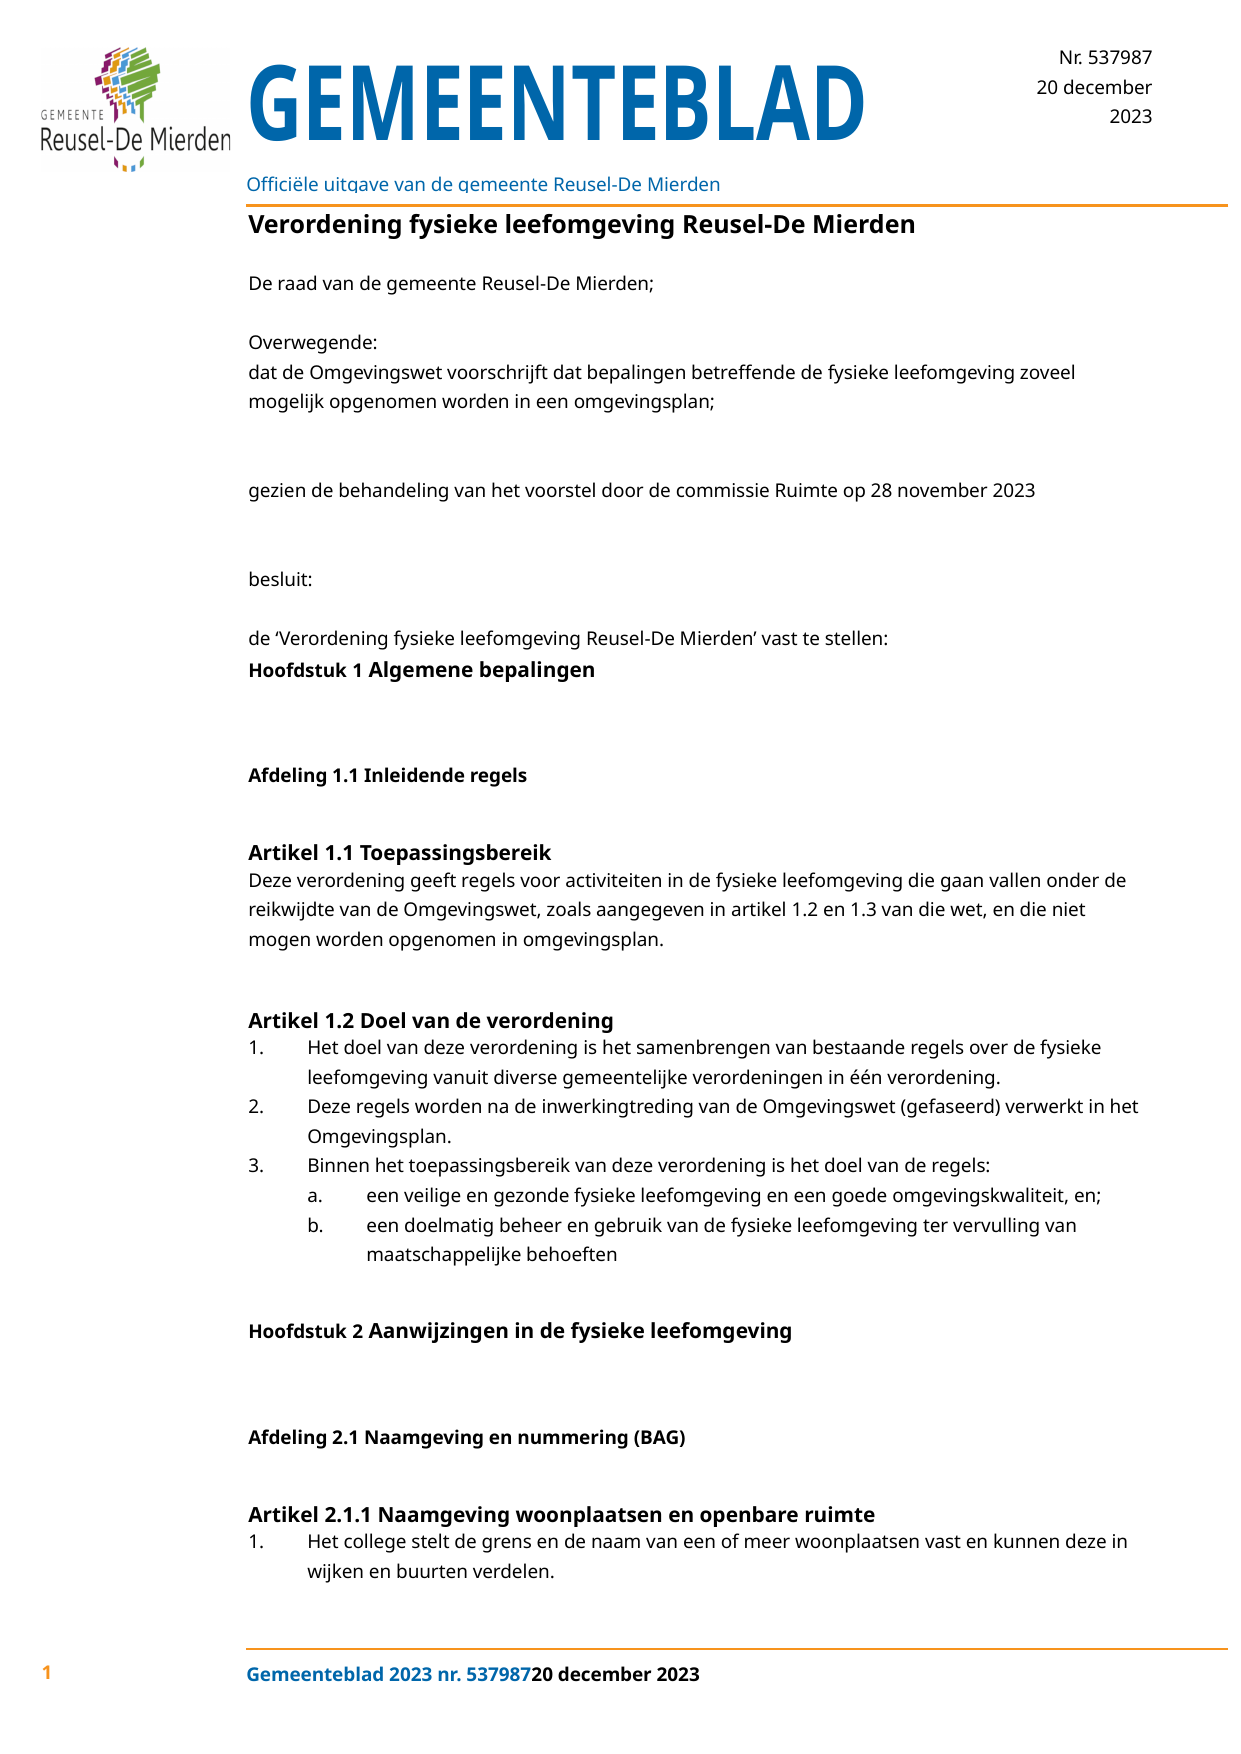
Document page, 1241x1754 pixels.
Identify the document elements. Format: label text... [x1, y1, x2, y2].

text Artikel 2.1.1 Naamgeving woonplaatsen en openbare ruimte [248, 1500, 1152, 1528]
list Het doel van deze verordening is het samenbrengen van bestaande regels over de fysieke leefomgeving vanuit diverse gemeentelijke verordeningen in één verordening. [248, 1034, 1152, 1090]
list een veilige en gezonde fysieke leefomgeving en een goede omgevingskwaliteit, en; [307, 1182, 1152, 1208]
text Overwegende: [248, 329, 1152, 355]
text Afdeling 2.1 Naamgeving en nummering (BAG) [248, 1424, 1152, 1450]
text Artikel 1.2 Doel van de verordening [248, 1006, 1152, 1034]
list een doelmatig beheer en gebruik van de fysieke leefomgeving ter vervulling van maatschappelijke behoeften [307, 1212, 1152, 1267]
text Artikel 1.1 Toepassingsbereik [248, 838, 1152, 867]
picture [41, 47, 231, 172]
text De raad van de gemeente Reusel-De Mierden; [248, 270, 1152, 296]
list Binnen het toepassingsbereik van deze verordening is het doel van de regels: [248, 1153, 1152, 1178]
text de ‘Verordening fysieke leefomgeving Reusel-De Mierden’ vast te stellen: [248, 625, 1152, 651]
list Het college stelt de grens en de naam van een of meer woonplaatsen vast en kunnen deze in wijken en buurten verdelen. [248, 1528, 1152, 1584]
text Afdeling 1.1 Inleidende regels [248, 762, 1152, 788]
text Hoofdstuk 1 Algemene bepalingen [248, 655, 1152, 683]
text Hoofdstuk 2 Aanwijzingen in de fysieke leefomgeving [248, 1317, 1152, 1345]
text Verordening fysieke leefomgeving Reusel-De Mierden [248, 207, 1152, 241]
text gezien de behandeling van het voorstel door de commissie Ruimte op 28 november 2023 [248, 477, 1152, 503]
list Deze regels worden na de inwerkingtreding van de Omgevingswet (gefaseerd) verwerkt in het Omgevingsplan. [248, 1093, 1152, 1149]
text besluit: [248, 566, 1152, 592]
text dat de Omgevingswet voorschrijft dat bepalingen betreffende de fysieke leefomgeving zoveel mogelijk opgenomen worden in een omgevingsplan; [248, 359, 1152, 414]
text Deze verordening geeft regels voor activiteiten in de fysieke leefomgeving die gaan vallen onder de reikwijdte van de Omgevingswet, zoals aangegeven in artikel 1.2 en 1.3 van die wet, en die niet mogen worden opgenomen in omgevingsplan. [248, 867, 1152, 952]
